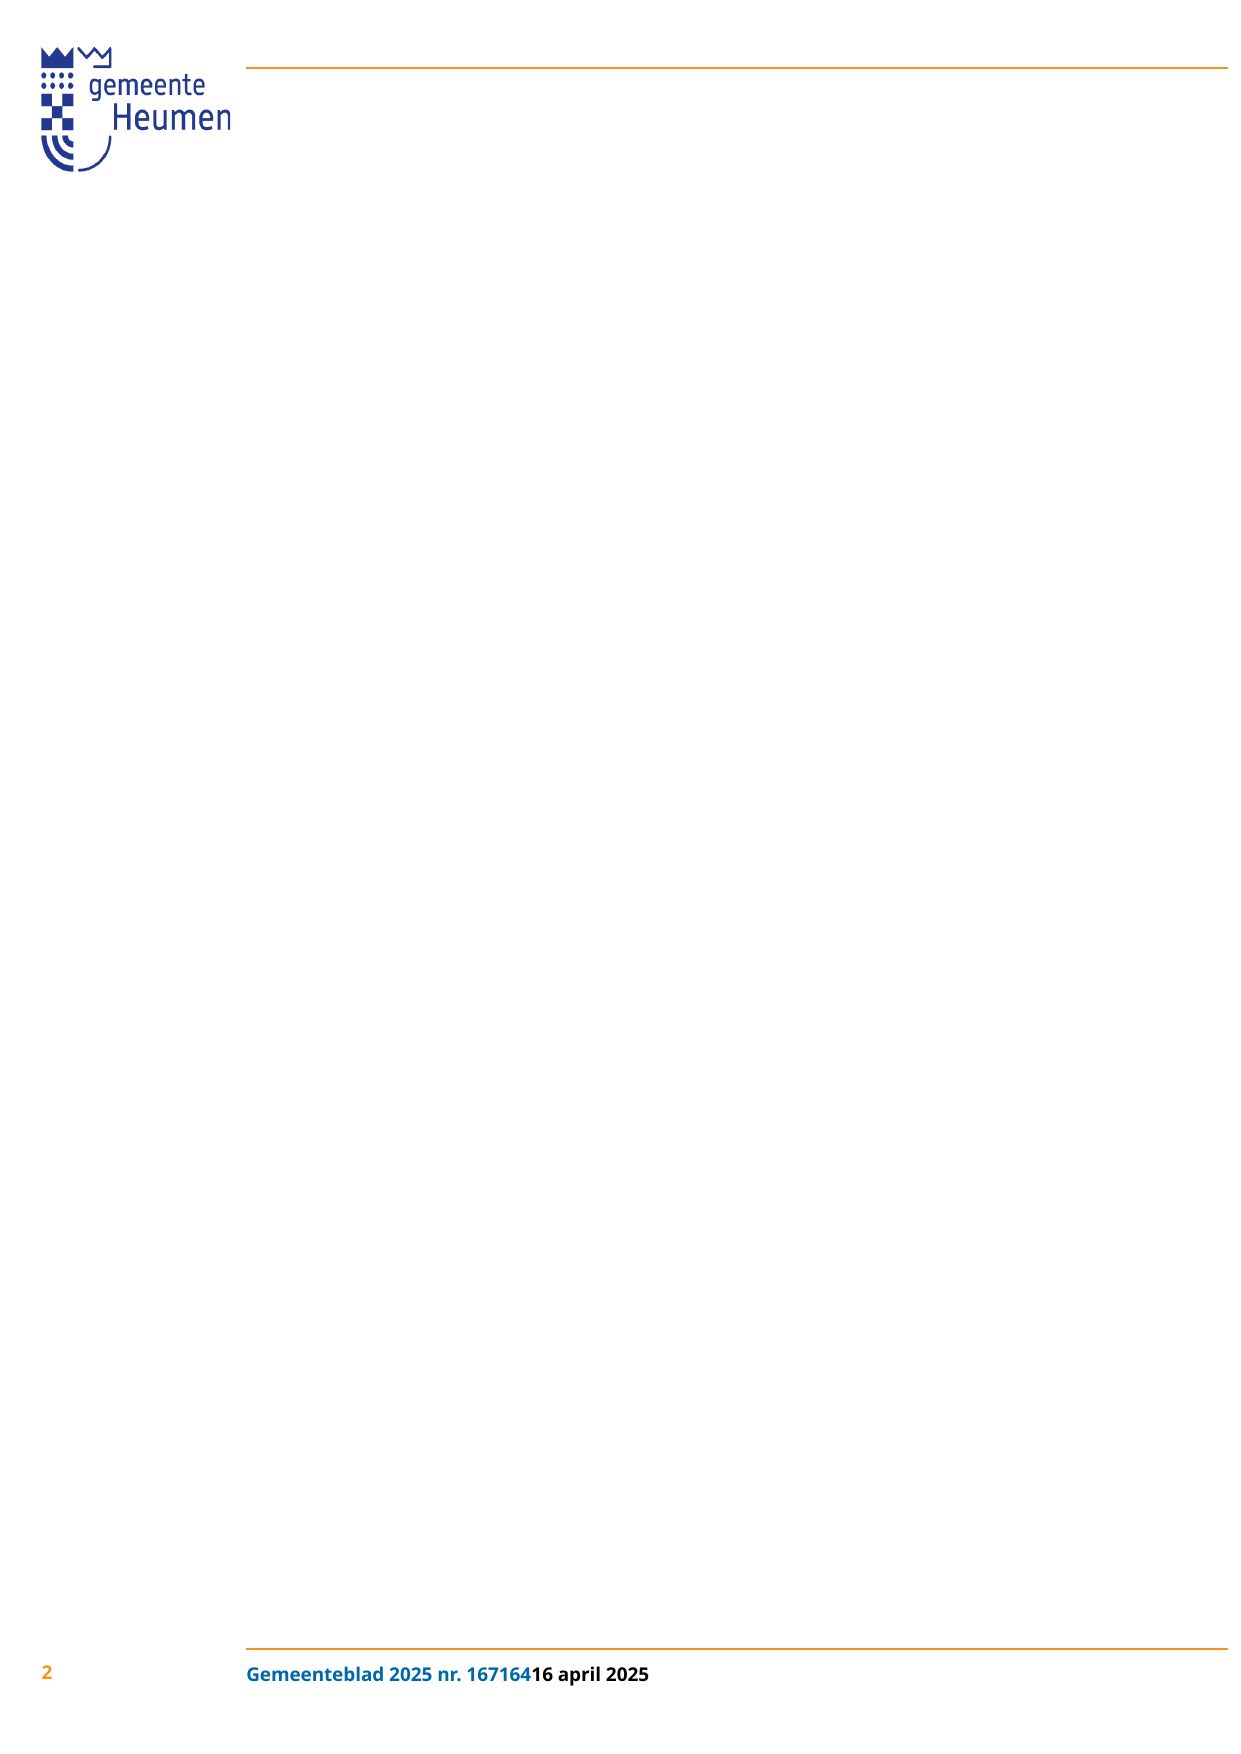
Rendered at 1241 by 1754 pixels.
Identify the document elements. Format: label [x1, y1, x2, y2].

picture [41, 47, 231, 172]
